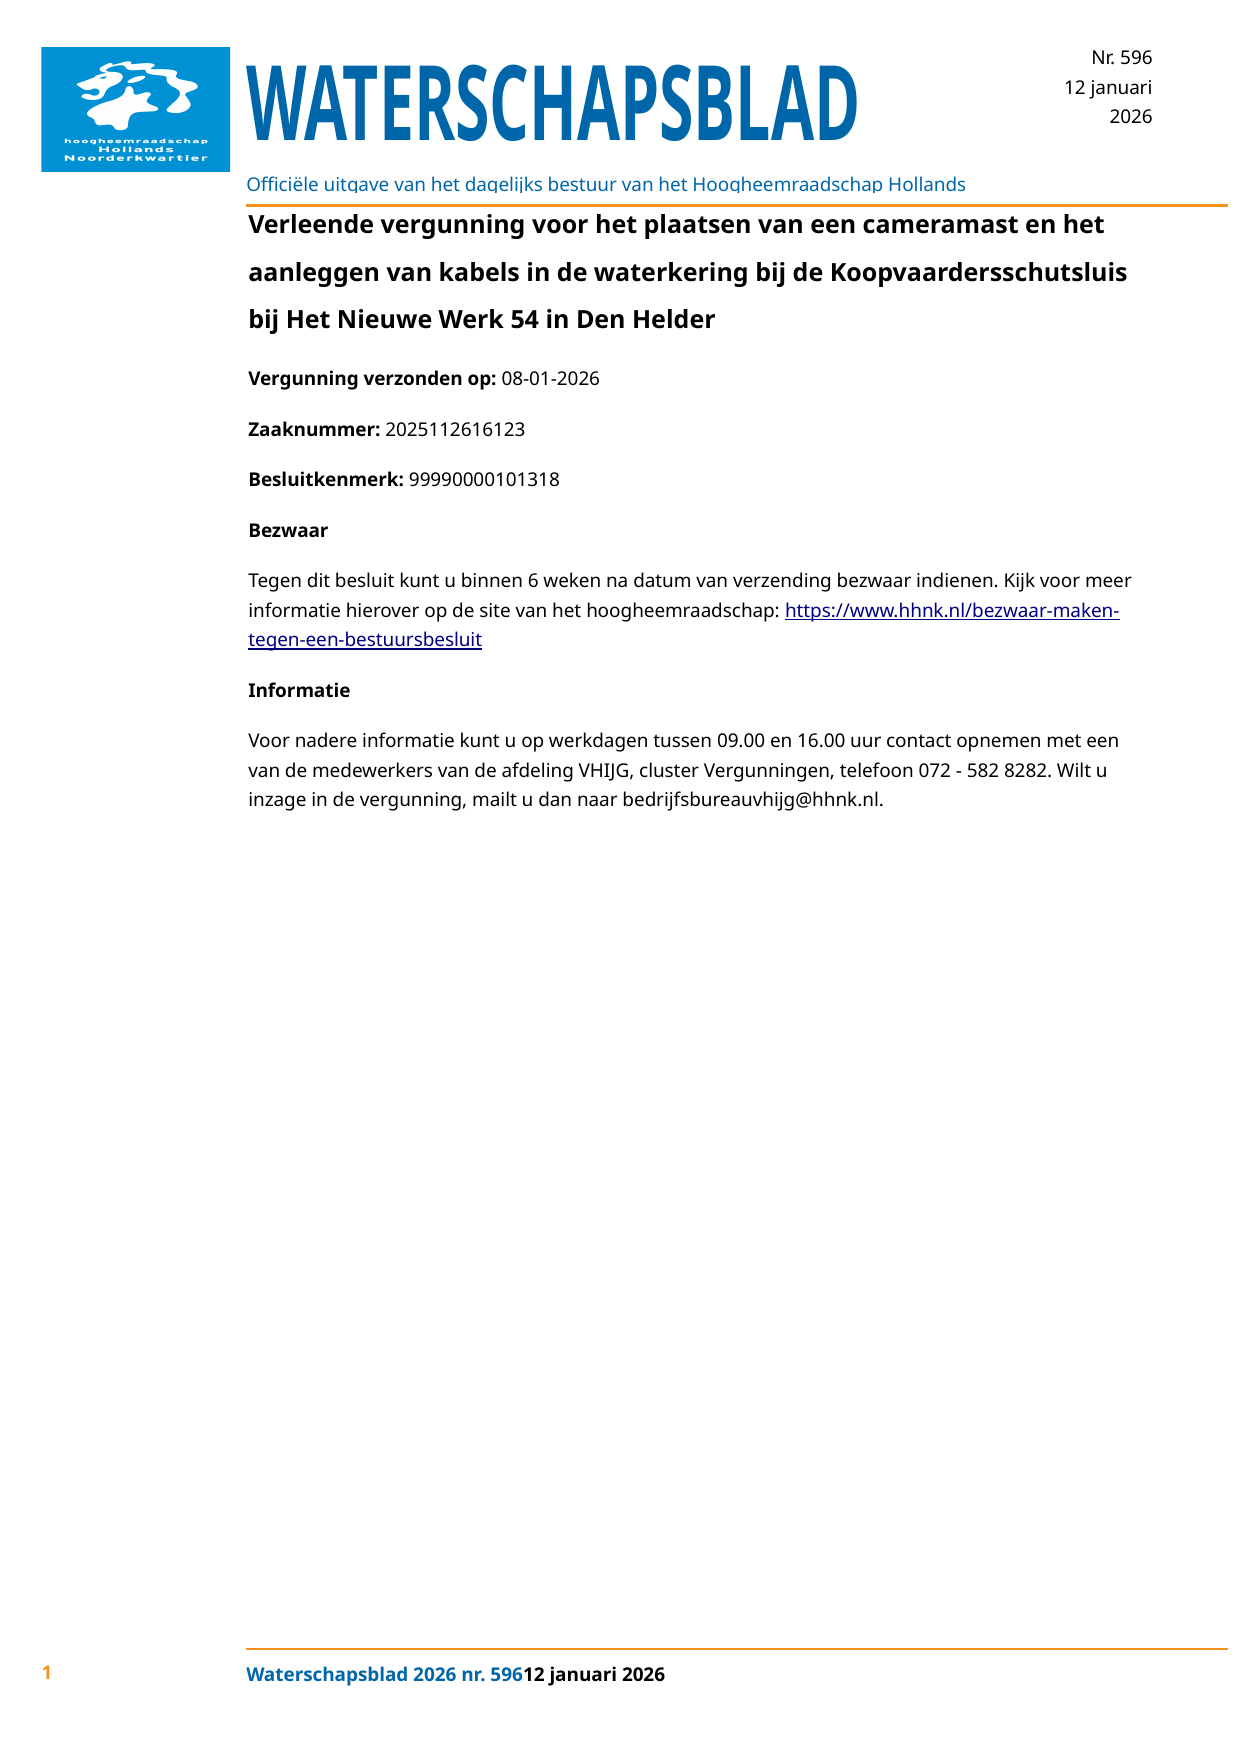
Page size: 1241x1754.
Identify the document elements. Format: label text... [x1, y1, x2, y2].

text Besluitkenmerk: 99990000101318 [248, 466, 1152, 492]
picture [78, 64, 122, 99]
text Verleende vergunning voor het plaatsen van een cameramast en het aanleggen van kabels in de waterkering bij de Koopvaardersschutsluis bij Het Nieuwe Werk 54 in Den Helder [248, 207, 1152, 336]
picture [129, 76, 144, 82]
text Voor nadere informatie kunt u op werkdagen tussen 09.00 en 16.00 uur contact opnemen met een van de medewerkers van de afdeling VHIJG, cluster Vergunningen, telefoon 072 - 582 8282. Wilt u inzage in de vergunning, mailt u dan naar bedrijfsbureauvhijg@hhnk.nl. [248, 727, 1152, 812]
text Informatie [248, 677, 1152, 702]
picture [88, 87, 157, 130]
picture [118, 62, 197, 112]
text Bezwaar [248, 517, 1152, 542]
text Zaaknummer: 2025112616123 [248, 416, 1152, 442]
text Tegen dit besluit kunt u binnen 6 weken na datum van verzending bezwaar indienen. Kijk voor meer informatie hierover op de site van het hoogheemraadschap: https://www.hhnk.nl/bezwaar-maken-tegen-een-bestuursbesluit [248, 567, 1152, 652]
text Vergunning verzonden op: 08-01-2026 [248, 366, 1152, 391]
